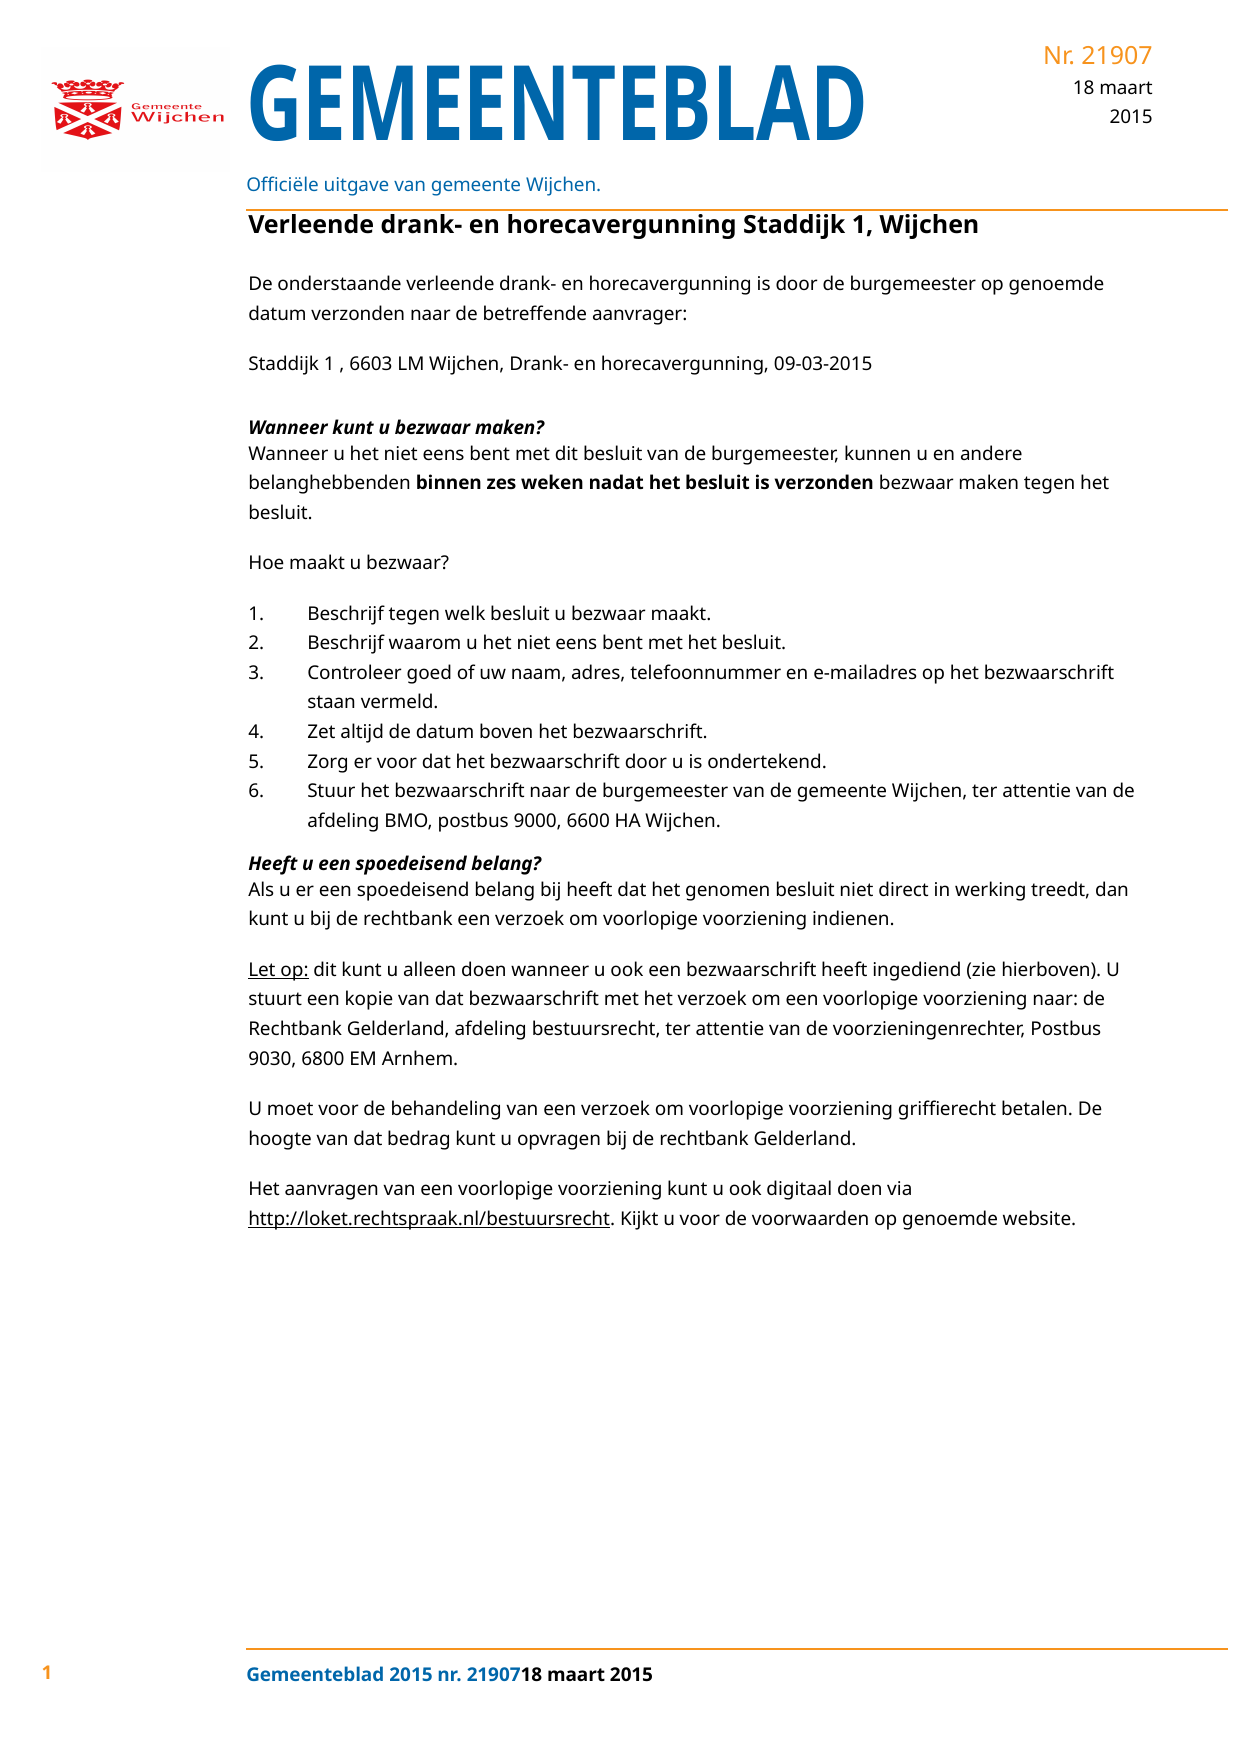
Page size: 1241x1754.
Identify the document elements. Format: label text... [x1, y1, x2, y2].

text Als u er een spoedeisend belang bij heeft dat het genomen besluit niet direct in werking treedt, dan kunt u bij de rechtbank een verzoek om voorlopige voorziening indienen. [248, 876, 1152, 931]
text Verleende drank- en horecavergunning Staddijk 1, Wijchen [248, 211, 1152, 241]
list Controleer goed of uw naam, adres, telefoonnummer en e-mailadres op het bezwaarschrift staan vermeld. [248, 659, 1152, 714]
text U moet voor de behandeling van een verzoek om voorlopige voorziening griffierecht betalen. De hoogte van dat bedrag kunt u opvragen bij de rechtbank Gelderland. [248, 1095, 1152, 1150]
text Heeft u een spoedeisend belang? [248, 850, 1152, 876]
text Wanneer kunt u bezwaar maken? [248, 414, 1152, 440]
text Het aanvragen van een voorlopige voorziening kunt u ook digitaal doen via http://loket.rechtspraak.nl/bestuursrecht. Kijkt u voor de voorwaarden op genoemde website. [248, 1175, 1152, 1230]
list Zet altijd de datum boven het bezwaarschrift. [248, 718, 1152, 744]
list Beschrijf tegen welk besluit u bezwaar maakt. [248, 600, 1152, 626]
list Beschrijf waarom u het niet eens bent met het besluit. [248, 629, 1152, 655]
text De onderstaande verleende drank- en horecavergunning is door de burgemeester op genoemde datum verzonden naar de betreffende aanvrager: [248, 270, 1152, 326]
text Staddijk 1 , 6603 LM Wijchen, Drank- en horecavergunning, 09-03-2015 [248, 350, 1152, 376]
picture [41, 47, 231, 172]
text Wanneer u het niet eens bent met dit besluit van de burgemeester, kunnen u en andere belanghebbenden binnen zes weken nadat het besluit is verzonden bezwaar maken tegen het besluit. [248, 440, 1152, 525]
text Let op: dit kunt u alleen doen wanneer u ook een bezwaarschrift heeft ingediend (zie hierboven). U stuurt een kopie van dat bezwaarschrift met het verzoek om een voorlopige voorziening naar: de Rechtbank Gelderland, afdeling bestuursrecht, ter attentie van de voorzieningenrechter, Postbus 9030, 6800 EM Arnhem. [248, 956, 1152, 1070]
list Zorg er voor dat het bezwaarschrift door u is ondertekend. [248, 748, 1152, 774]
text Hoe maakt u bezwaar? [248, 549, 1152, 575]
list Stuur het bezwaarschrift naar de burgemeester van de gemeente Wijchen, ter attentie van de afdeling BMO, postbus 9000, 6600 HA Wijchen. [248, 777, 1152, 833]
